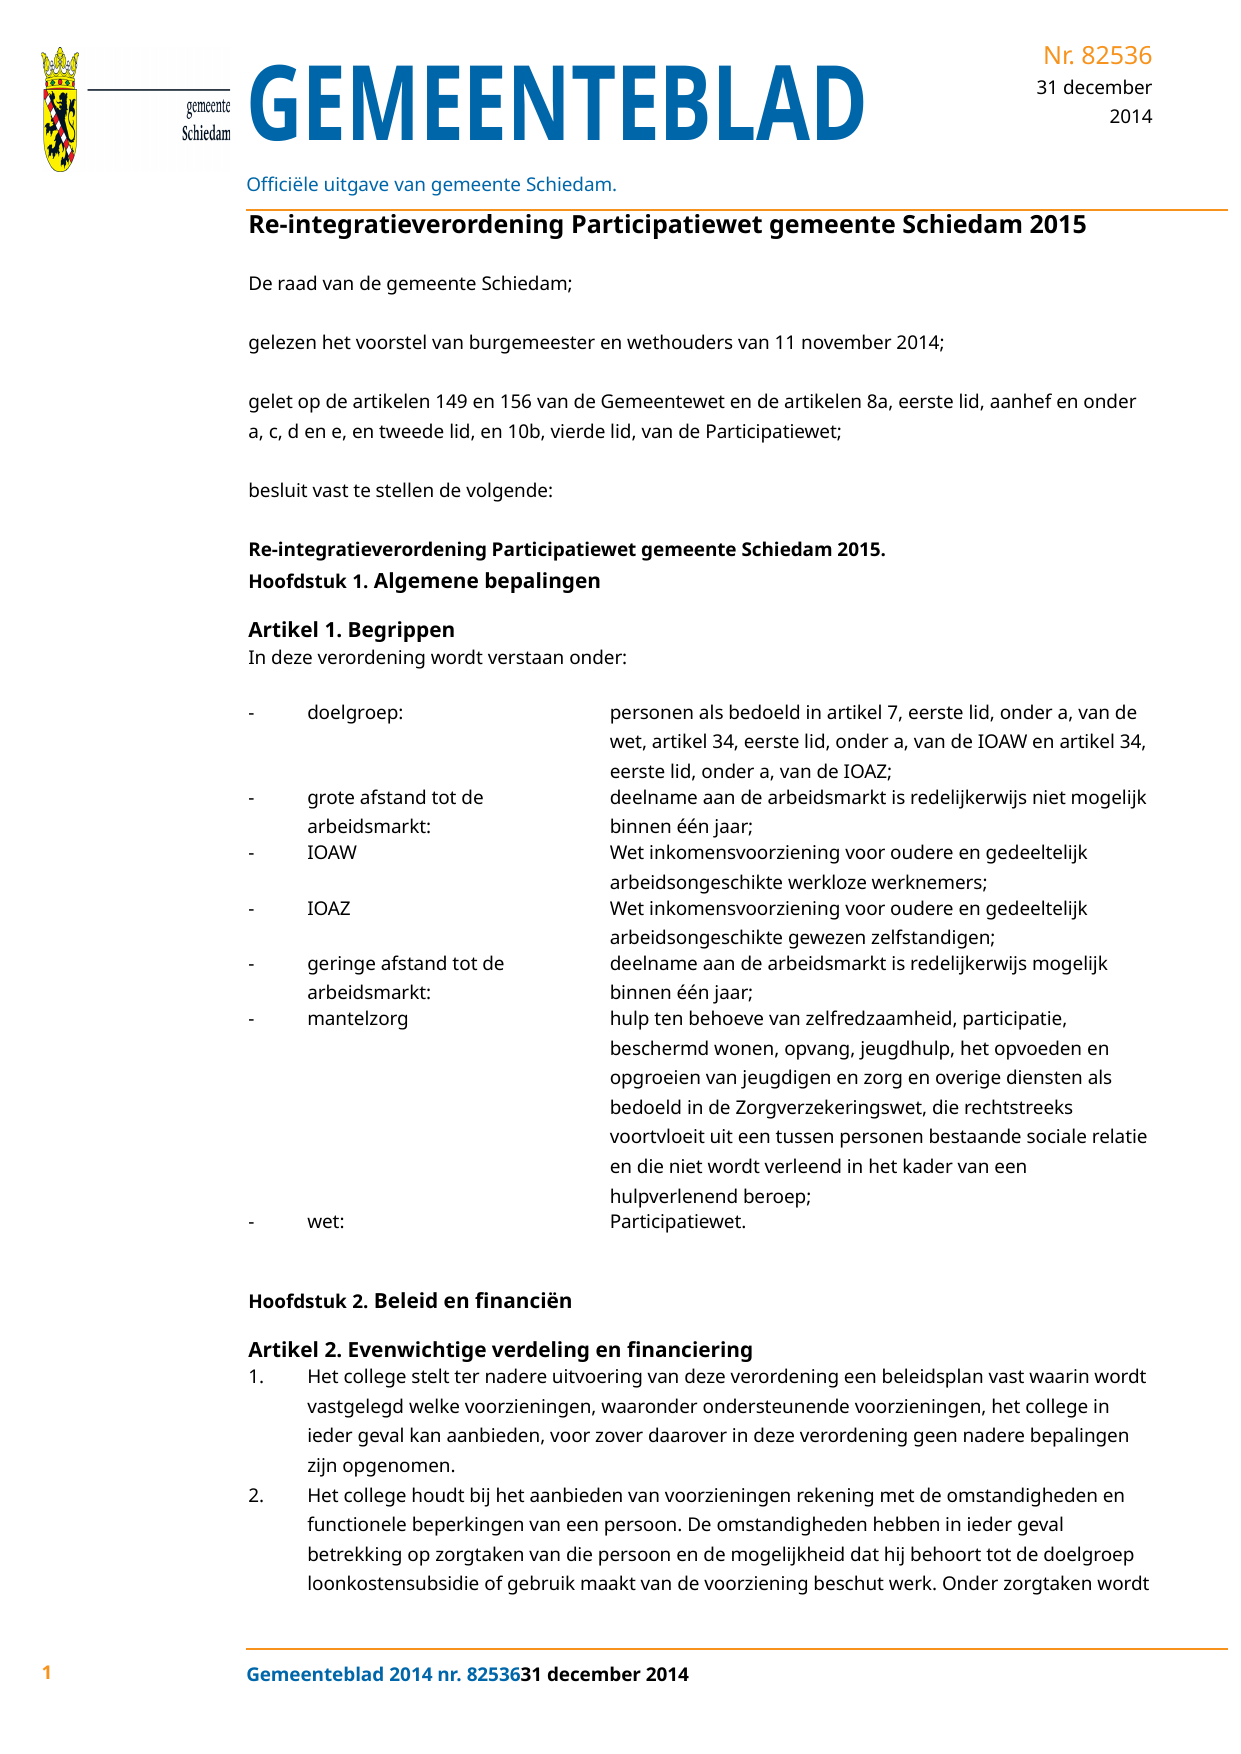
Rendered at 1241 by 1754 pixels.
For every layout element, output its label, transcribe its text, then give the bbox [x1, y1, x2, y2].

text Artikel 2. Evenwichtige verdeling en financiering [248, 1335, 1152, 1363]
table_header doelgroep: [248, 699, 609, 784]
text Hoofdstuk 2. Beleid en financiën [248, 1286, 1152, 1314]
list Het college houdt bij het aanbieden van voorzieningen rekening met de omstandigheden en functionele beperkingen van een persoon. De omstandigheden hebben in ieder geval betrekking op zorgtaken van die persoon en de mogelijkheid dat hij behoort tot de doelgroep loonkostensubsidie of gebruik maakt van de voorziening beschut werk. Onder zorgtaken wordt [248, 1482, 1152, 1596]
text In deze verordening wordt verstaan onder: [248, 644, 1152, 669]
table_cell deelname aan de arbeidsmarkt is redelijkerwijs mogelijk binnen één jaar; [610, 950, 1152, 1005]
table_header personen als bedoeld in artikel 7, eerste lid, onder a, van de wet, artikel 34, eerste lid, onder a, van de IOAW en artikel 34, eerste lid, onder a, van de IOAZ; [610, 699, 1152, 784]
table_cell IOAZ [248, 895, 609, 950]
text Artikel 1. Begrippen [248, 615, 1152, 644]
table_cell hulp ten behoeve van zelfredzaamheid, participatie, beschermd wonen, opvang, jeugdhulp, het opvoeden en opgroeien van jeugdigen en zorg en overige diensten als bedoeld in de Zorgverzekeringswet, die rechtstreeks voortvloeit uit een tussen personen bestaande sociale relatie en die niet wordt verleend in het kader van een hulpverlenend beroep; [610, 1005, 1152, 1208]
text Re-integratieverordening Participatiewet gemeente Schiedam 2015. [248, 537, 1152, 562]
text De raad van de gemeente Schiedam; [248, 270, 1152, 296]
text besluit vast te stellen de volgende: [248, 477, 1152, 503]
text Hoofdstuk 1. Algemene bepalingen [248, 566, 1152, 594]
table_cell grote afstand tot de arbeidsmarkt: [248, 784, 609, 839]
table_cell Wet inkomensvoorziening voor oudere en gedeeltelijk arbeidsongeschikte gewezen zelfstandigen; [610, 895, 1152, 950]
text gelezen het voorstel van burgemeester en wethouders van 11 november 2014; [248, 329, 1152, 355]
table_cell Wet inkomensvoorziening voor oudere en gedeeltelijk arbeidsongeschikte werkloze werknemers; [610, 839, 1152, 895]
table_cell IOAW [248, 839, 609, 895]
text Re-integratieverordening Participatiewet gemeente Schiedam 2015 [248, 211, 1152, 241]
text gelet op de artikelen 149 en 156 van de Gemeentewet en de artikelen 8a, eerste lid, aanhef en onder a, c, d en e, en tweede lid, en 10b, vierde lid, van de Participatiewet; [248, 389, 1152, 444]
picture [41, 47, 231, 172]
list Het college stelt ter nadere uitvoering van deze verordening een beleidsplan vast waarin wordt vastgelegd welke voorzieningen, waaronder ondersteunende voorzieningen, het college in ieder geval kan aanbieden, voor zover daarover in deze verordening geen nadere bepalingen zijn opgenomen. [248, 1363, 1152, 1478]
table_cell deelname aan de arbeidsmarkt is redelijkerwijs niet mogelijk binnen één jaar; [610, 784, 1152, 839]
table_cell mantelzorg [248, 1005, 609, 1208]
table_cell Participatiewet. [610, 1209, 1152, 1234]
table_cell wet: [248, 1209, 609, 1234]
table_cell geringe afstand tot de arbeidsmarkt: [248, 950, 609, 1005]
